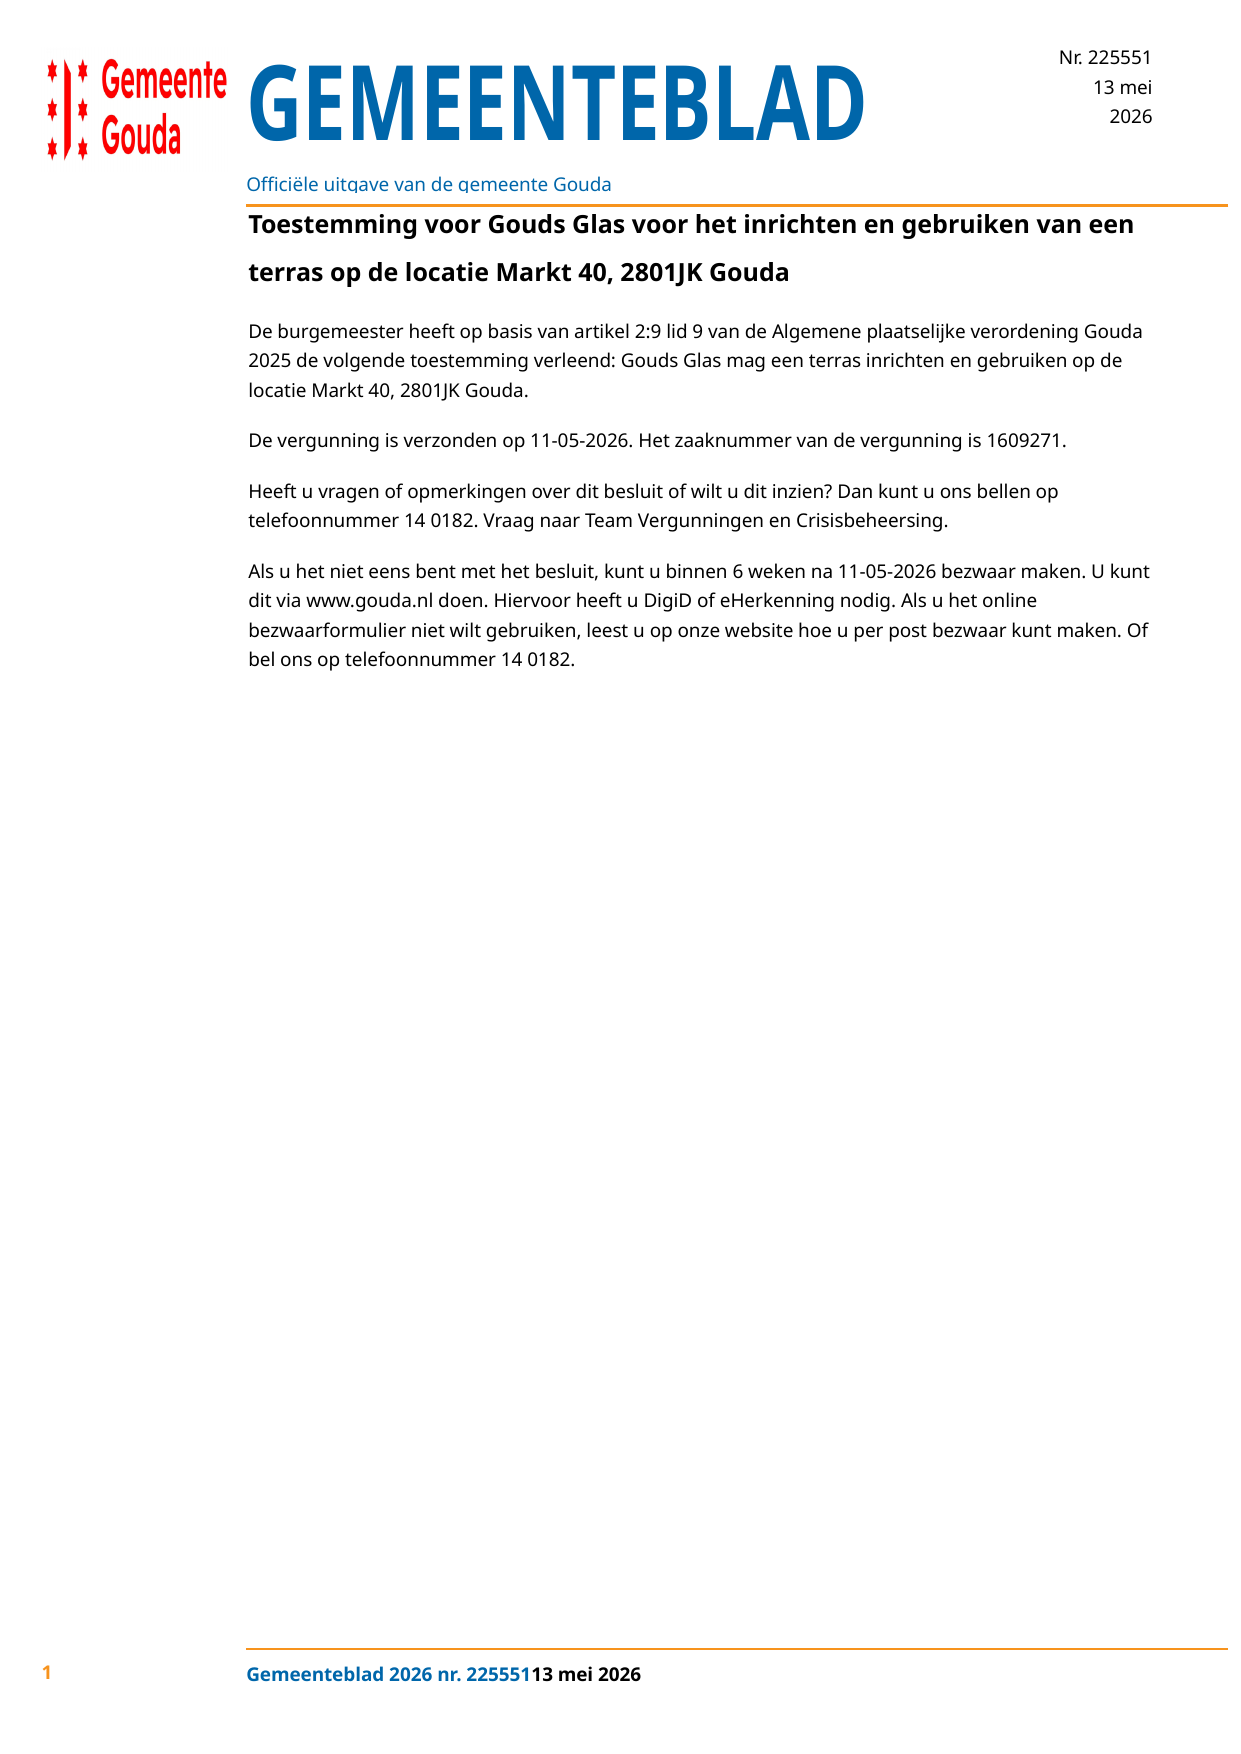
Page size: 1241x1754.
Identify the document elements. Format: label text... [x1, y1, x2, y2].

text De burgemeester heeft op basis van artikel 2:9 lid 9 van de Algemene plaatselijke verordening Gouda 2025 de volgende toestemming verleend: Gouds Glas mag een terras inrichten en gebruiken op de locatie Markt 40, 2801JK Gouda. [248, 318, 1152, 403]
text De vergunning is verzonden op 11-05-2026. Het zaaknummer van de vergunning is 1609271. [248, 427, 1152, 453]
text Als u het niet eens bent met het besluit, kunt u binnen 6 weken na 11-05-2026 bezwaar maken. U kunt dit via www.gouda.nl doen. Hiervoor heeft u DigiD of eHerkenning nodig. Als u het online bezwaarformulier niet wilt gebruiken, leest u op onze website hoe u per post bezwaar kunt maken. Of bel ons op telefoonnummer 14 0182. [248, 558, 1152, 672]
text Toestemming voor Gouds Glas voor het inrichten en gebruiken van een terras op de locatie Markt 40, 2801JK Gouda [248, 207, 1152, 288]
picture [41, 47, 231, 172]
text Heeft u vragen of opmerkingen over dit besluit of wilt u dit inzien? Dan kunt u ons bellen op telefoonnummer 14 0182. Vraag naar Team Vergunningen en Crisisbeheersing. [248, 478, 1152, 533]
